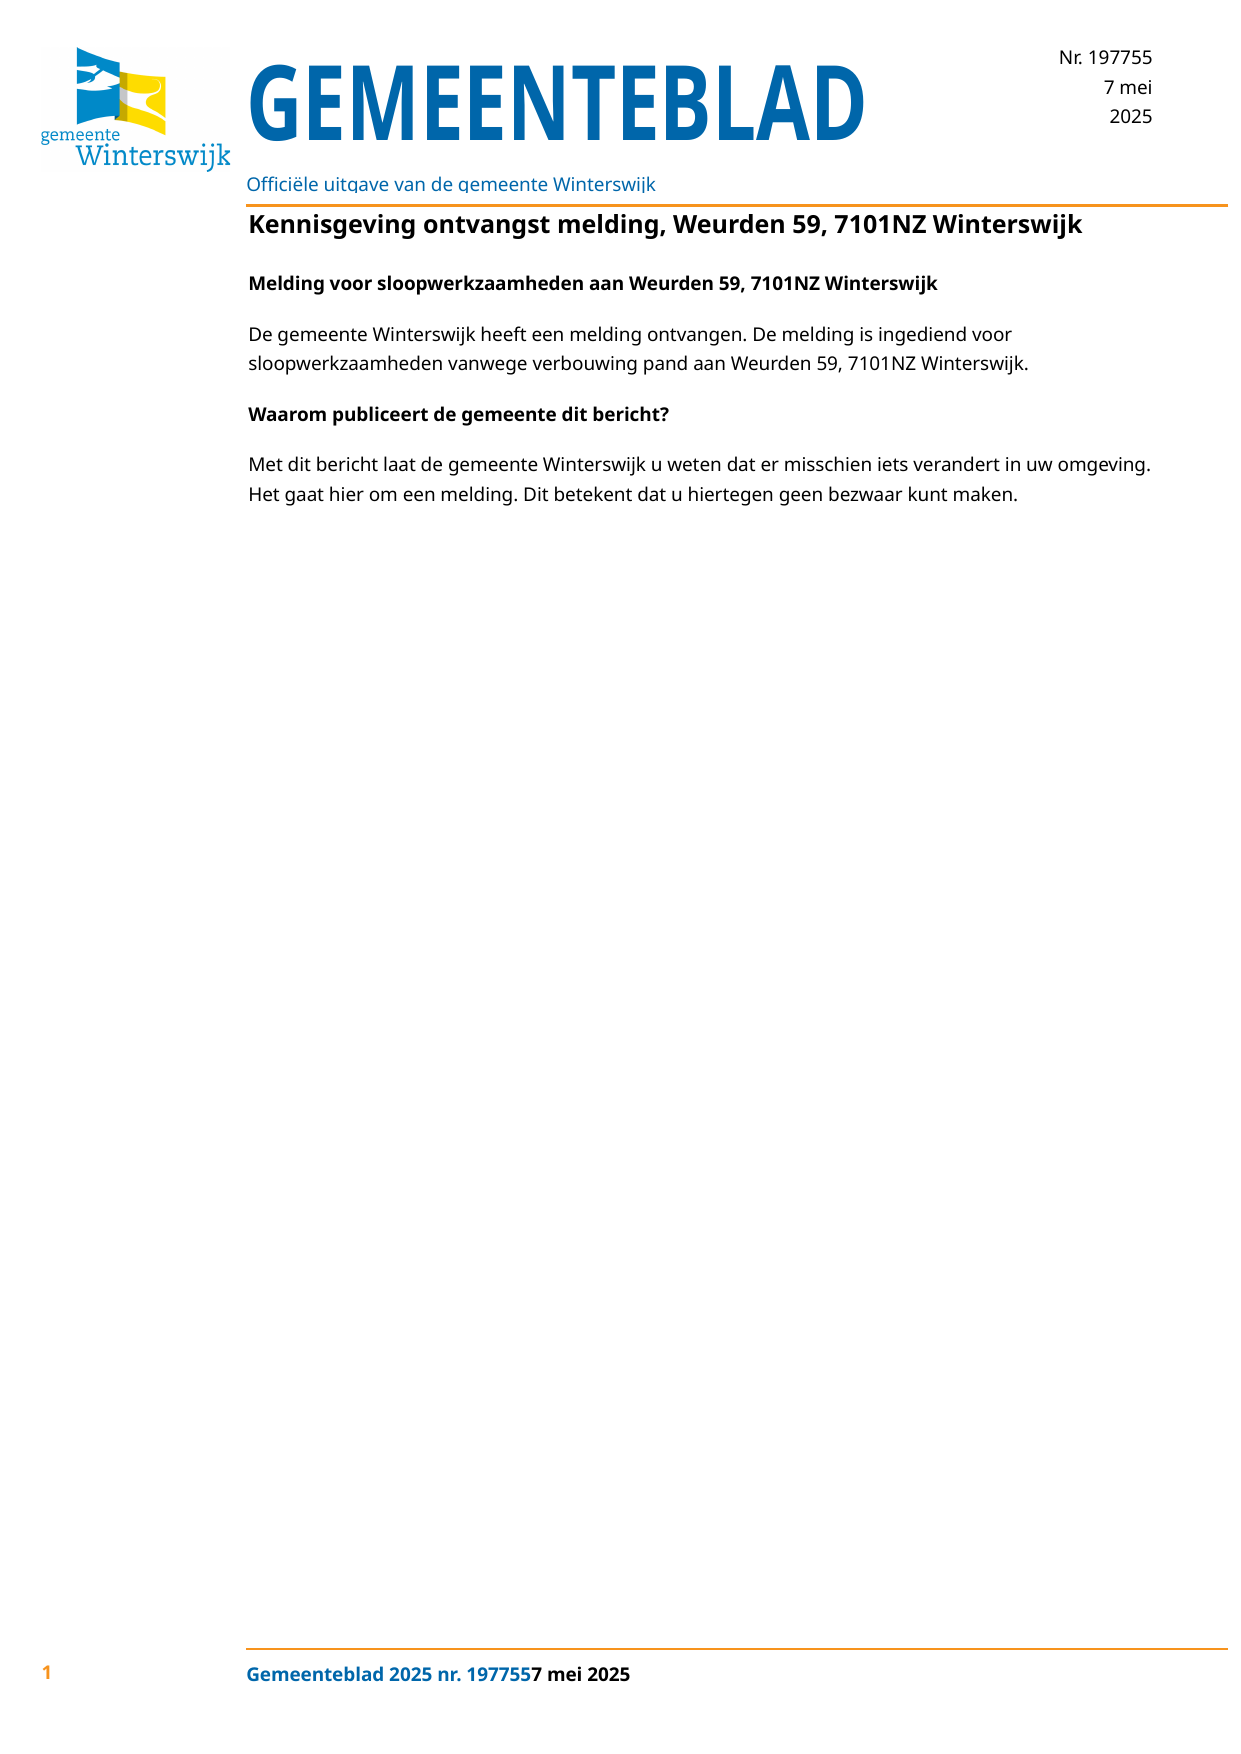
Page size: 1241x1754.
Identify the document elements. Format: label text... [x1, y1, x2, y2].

text Waarom publiceert de gemeente dit bericht? [248, 401, 1152, 426]
text Melding voor sloopwerkzaamheden aan Weurden 59, 7101NZ Winterswijk [248, 270, 1152, 296]
text Met dit bericht laat de gemeente Winterswijk u weten dat er misschien iets verandert in uw omgeving. Het gaat hier om een melding. Dit betekent dat u hiertegen geen bezwaar kunt maken. [248, 451, 1152, 506]
picture [41, 47, 231, 172]
picture [225, 153, 231, 162]
text De gemeente Winterswijk heeft een melding ontvangen. De melding is ingediend voor sloopwerkzaamheden vanwege verbouwing pand aan Weurden 59, 7101NZ Winterswijk. [248, 321, 1152, 376]
text Kennisgeving ontvangst melding, Weurden 59, 7101NZ Winterswijk [248, 207, 1152, 241]
